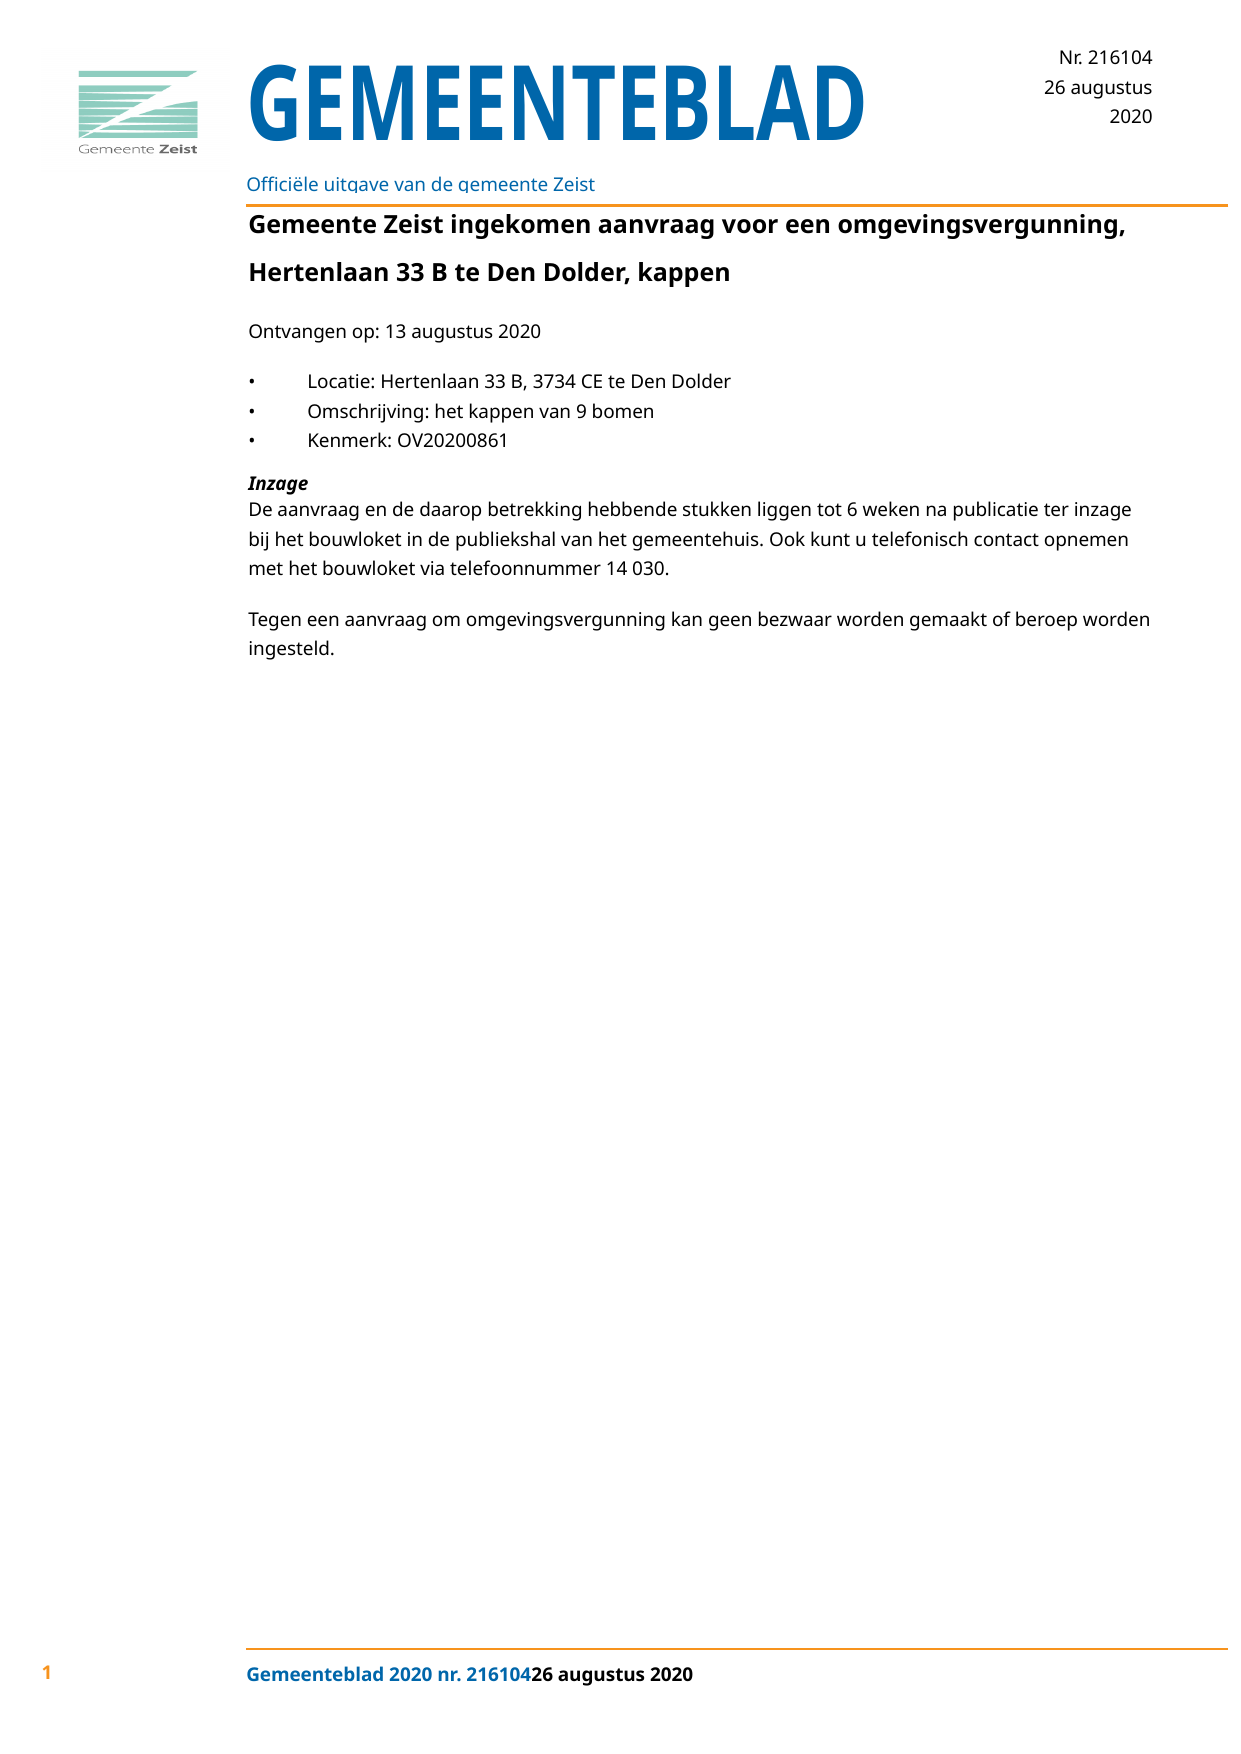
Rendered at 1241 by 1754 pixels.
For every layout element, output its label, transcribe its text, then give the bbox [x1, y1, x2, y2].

text Tegen een aanvraag om omgevingsvergunning kan geen bezwaar worden gemaakt of beroep worden ingesteld. [248, 606, 1152, 661]
list Kenmerk: OV20200861 [248, 427, 1152, 453]
list Locatie: Hertenlaan 33 B, 3734 CE te Den Dolder [248, 368, 1152, 394]
text Ontvangen op: 13 augustus 2020 [248, 318, 1152, 344]
list Omschrijving: het kappen van 9 bomen [248, 398, 1152, 424]
text Inzage [248, 471, 1152, 496]
text Gemeente Zeist ingekomen aanvraag voor een omgevingsvergunning, Hertenlaan 33 B te Den Dolder, kappen [248, 207, 1152, 288]
text De aanvraag en de daarop betrekking hebbende stukken liggen tot 6 weken na publicatie ter inzage bij het bouwloket in de publiekshal van het gemeentehuis. Ook kunt u telefonisch contact opnemen met het bouwloket via telefoonnummer 14 030. [248, 496, 1152, 581]
picture [41, 47, 231, 172]
